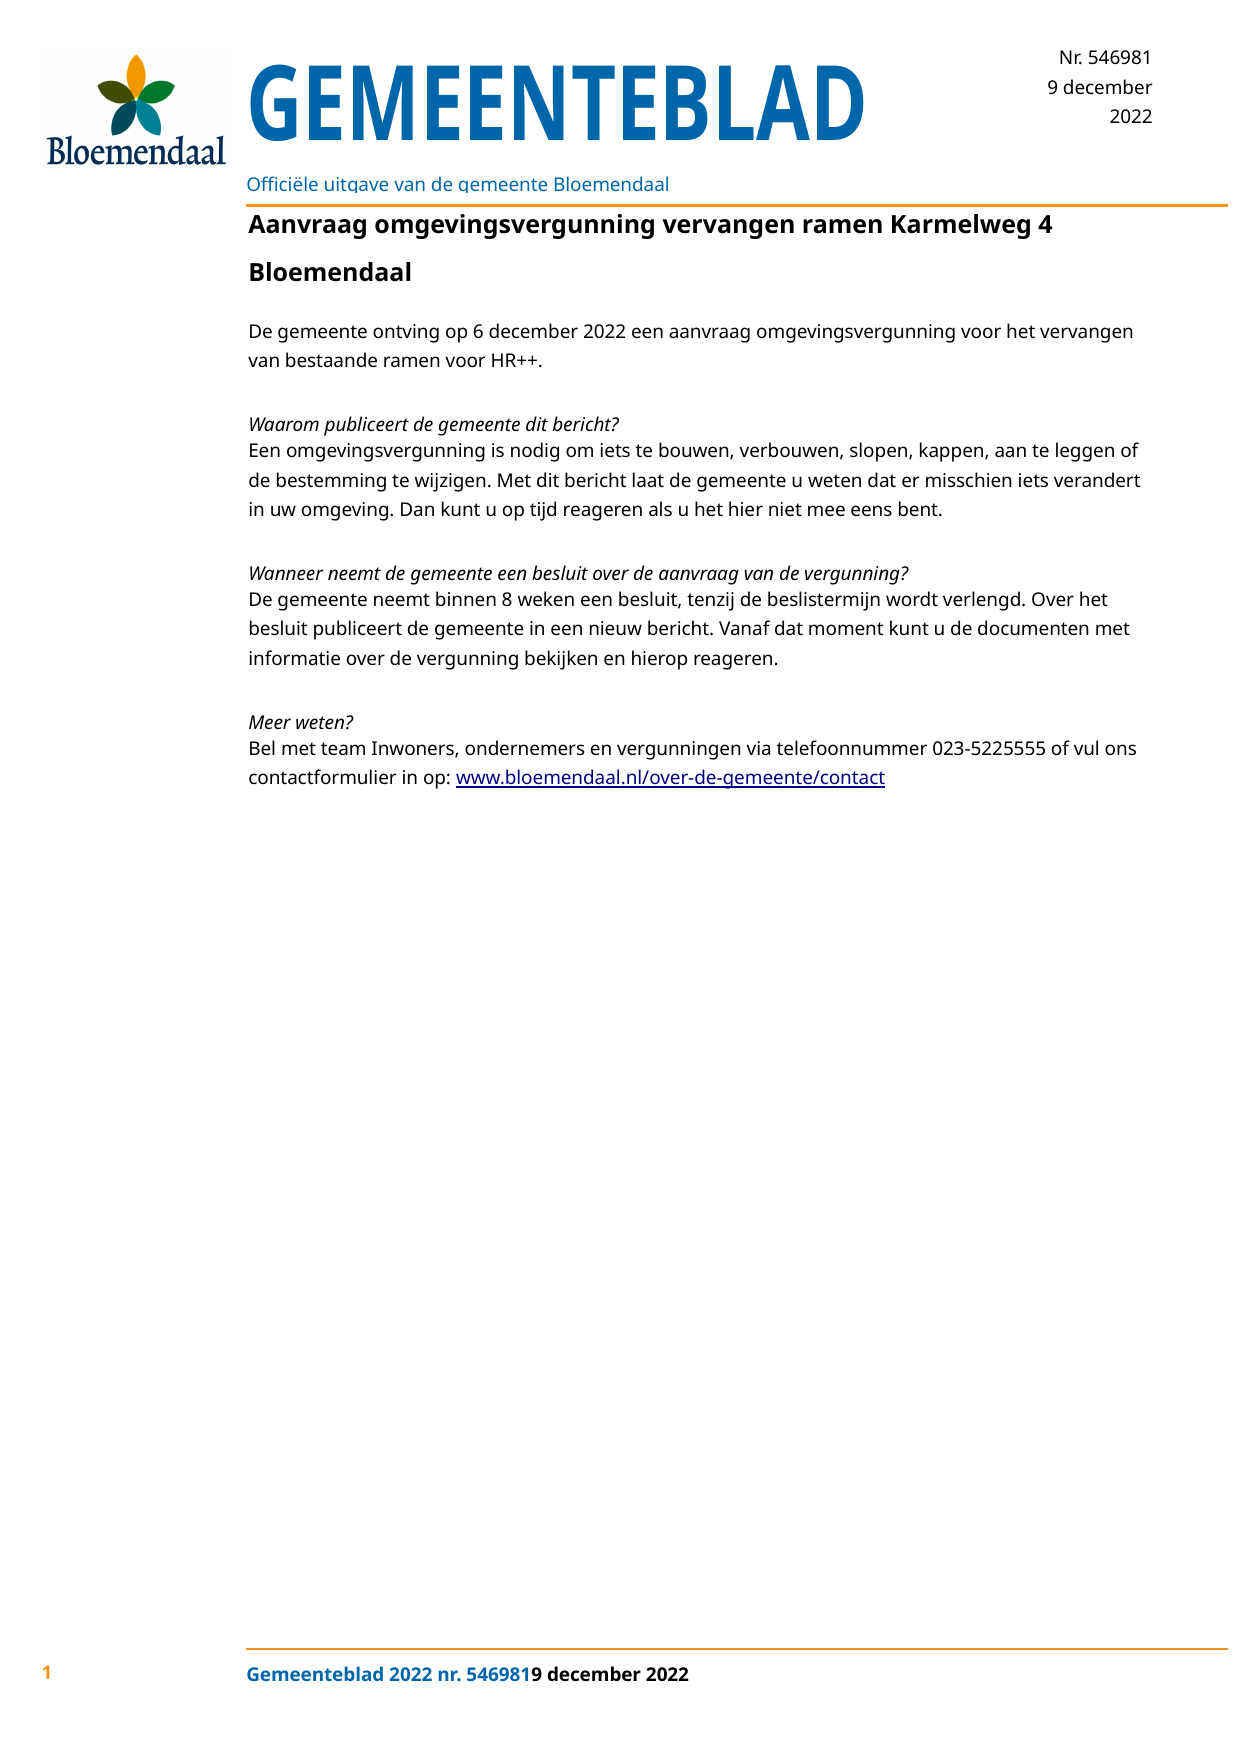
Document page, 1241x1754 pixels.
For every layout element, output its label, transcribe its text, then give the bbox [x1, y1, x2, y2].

text Meer weten? [248, 709, 1152, 735]
text De gemeente neemt binnen 8 weken een besluit, tenzij de beslistermijn wordt verlengd. Over het besluit publiceert de gemeente in een nieuw bericht. Vanaf dat moment kunt u de documenten met informatie over de vergunning bekijken en hierop reageren. [248, 586, 1152, 671]
picture [41, 47, 231, 172]
text Bel met team Inwoners, ondernemers en vergunningen via telefoonnummer 023-5225555 of vul ons contactformulier in op: www.bloemendaal.nl/over-de-gemeente/contact [248, 735, 1152, 790]
text Wanneer neemt de gemeente een besluit over de aanvraag van de vergunning? [248, 560, 1152, 586]
text De gemeente ontving op 6 december 2022 een aanvraag omgevingsvergunning voor het vervangen van bestaande ramen voor HR++. [248, 318, 1152, 373]
text Waarom publiceert de gemeente dit bericht? [248, 411, 1152, 437]
text Aanvraag omgevingsvergunning vervangen ramen Karmelweg 4 Bloemendaal [248, 207, 1152, 288]
text Een omgevingsvergunning is nodig om iets te bouwen, verbouwen, slopen, kappen, aan te leggen of de bestemming te wijzigen. Met dit bericht laat de gemeente u weten dat er misschien iets verandert in uw omgeving. Dan kunt u op tijd reageren als u het hier niet mee eens bent. [248, 437, 1152, 522]
